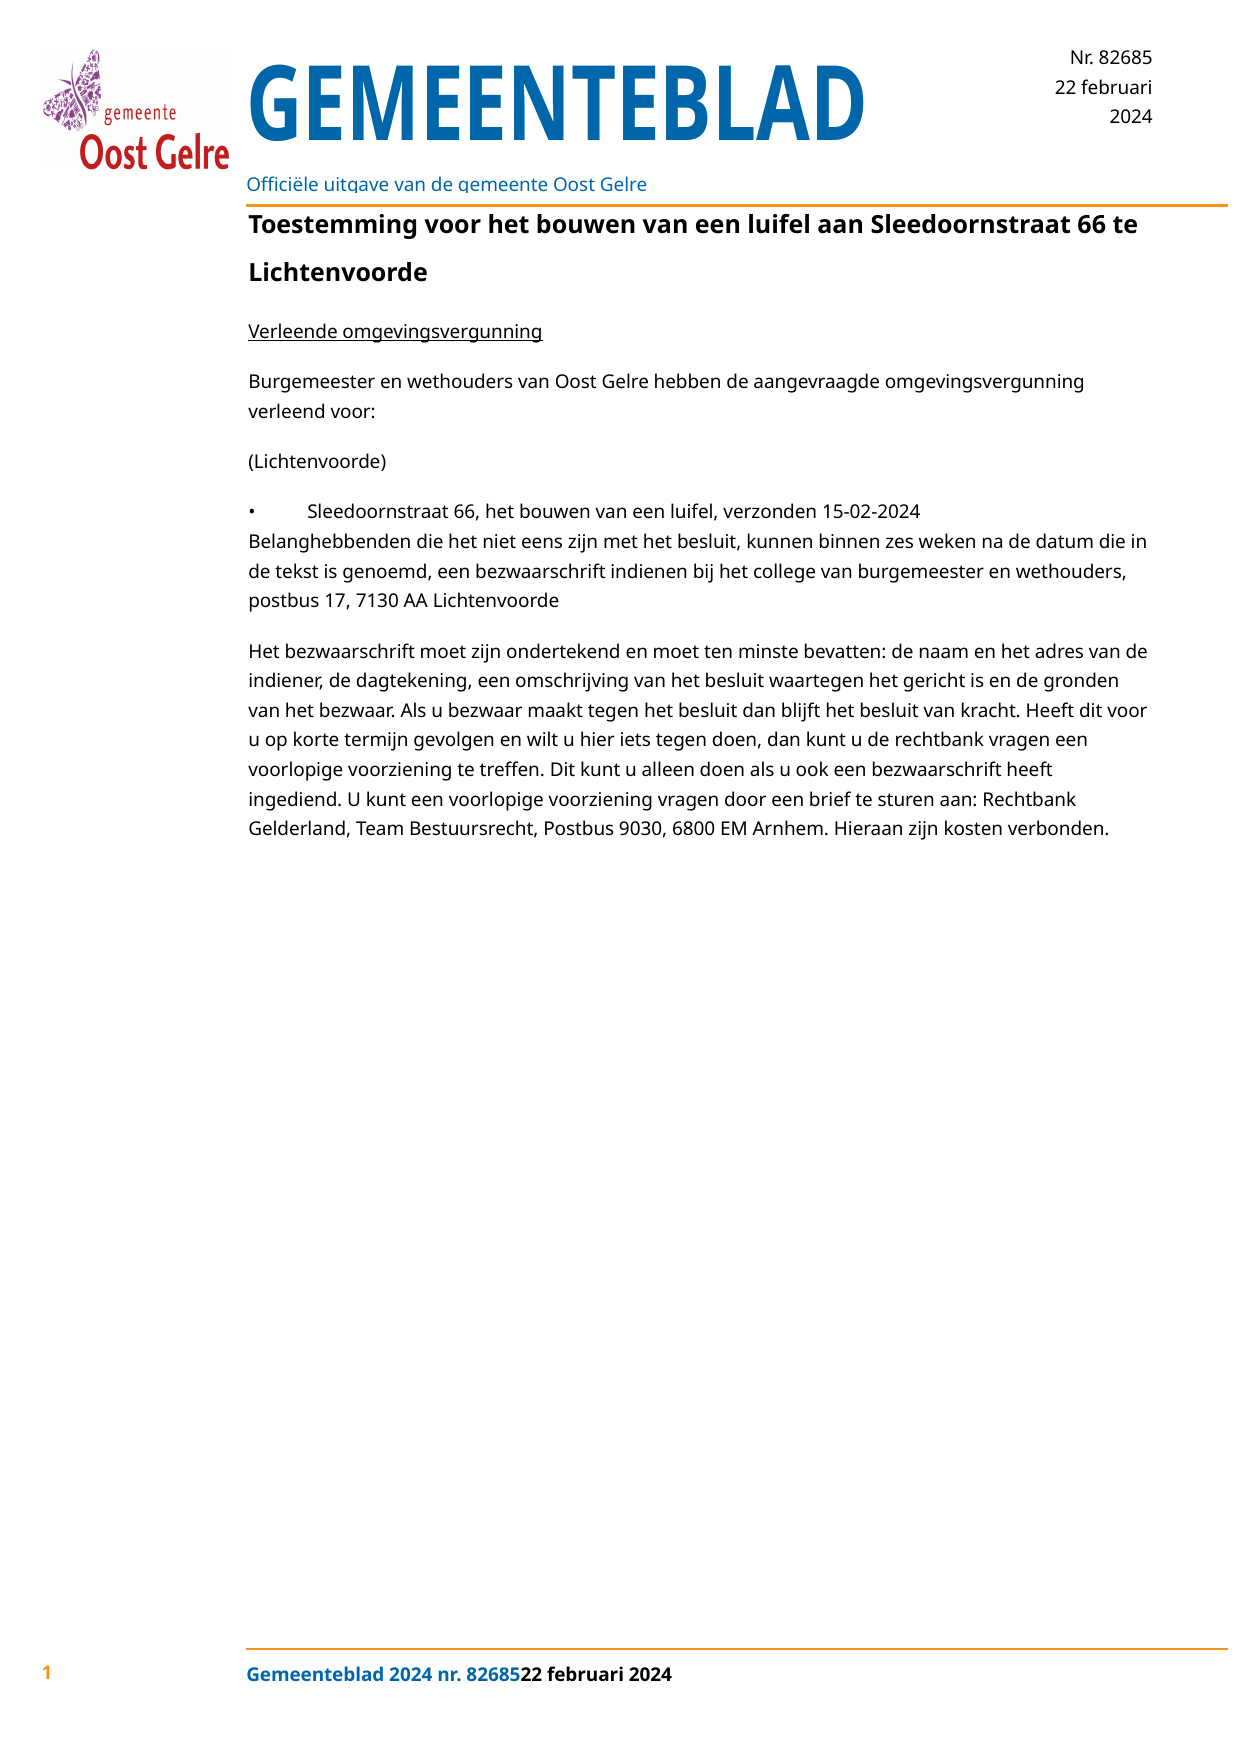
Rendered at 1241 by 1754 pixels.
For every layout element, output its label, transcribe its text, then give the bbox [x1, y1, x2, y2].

picture [41, 47, 231, 172]
text Het bezwaarschrift moet zijn ondertekend en moet ten minste bevatten: de naam en het adres van de indiener, de dagtekening, een omschrijving van het besluit waartegen het gericht is en de gronden van het bezwaar. Als u bezwaar maakt tegen het besluit dan blijft het besluit van kracht. Heeft dit voor u op korte termijn gevolgen en wilt u hier iets tegen doen, dan kunt u de rechtbank vragen een voorlopige voorziening te treffen. Dit kunt u alleen doen als u ook een bezwaarschrift heeft ingediend. U kunt een voorlopige voorziening vragen door een brief te sturen aan: Rechtbank Gelderland, Team Bestuursrecht, Postbus 9030, 6800 EM Arnhem. Hieraan zijn kosten verbonden. [248, 638, 1152, 841]
text (Lichtenvoorde) [248, 448, 1152, 474]
text Burgemeester en wethouders van Oost Gelre hebben de aangevraagde omgevingsvergunning verleend voor: [248, 368, 1152, 424]
text Toestemming voor het bouwen van een luifel aan Sleedoornstraat 66 te Lichtenvoorde [248, 207, 1152, 288]
list Sleedoornstraat 66, het bouwen van een luifel, verzonden 15-02-2024 [248, 499, 1152, 524]
text Belanghebbenden die het niet eens zijn met het besluit, kunnen binnen zes weken na de datum die in de tekst is genoemd, een bezwaarschrift indienen bij het college van burgemeester en wethouders, postbus 17, 7130 AA Lichtenvoorde [248, 528, 1152, 613]
text Verleende omgevingsvergunning [248, 318, 1152, 344]
